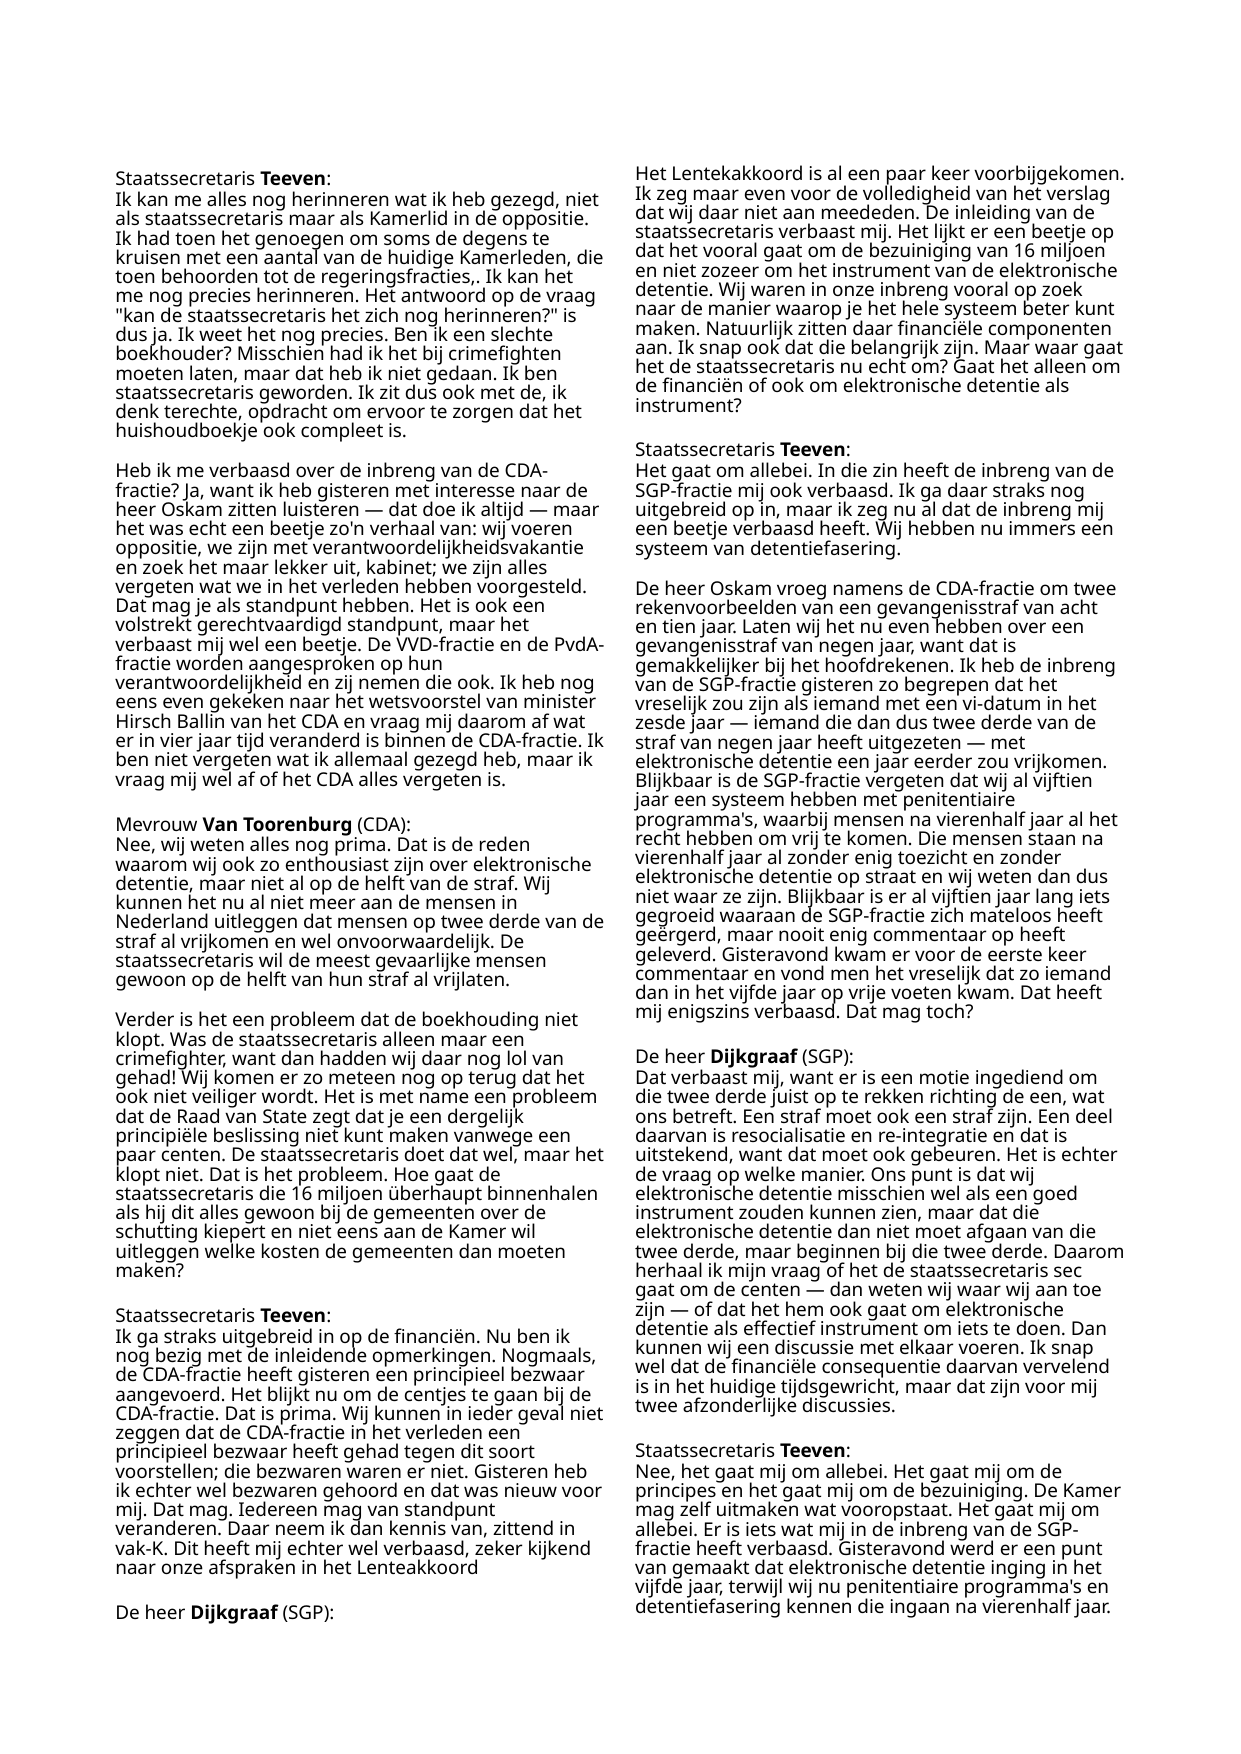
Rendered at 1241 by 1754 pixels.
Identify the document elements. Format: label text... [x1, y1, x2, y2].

text Ik kan me alles nog herinneren wat ik heb gezegd, niet als staatssecretaris maar als Kamerlid in de oppositie. Ik had toen het genoegen om soms de degens te kruisen met een aantal van de huidige Kamerleden, die toen behoorden tot de regeringsfracties,. Ik kan het me nog precies herinneren. Het antwoord op de vraag "kan de staatssecretaris het zich nog herinneren?" is dus ja. Ik weet het nog precies. Ben ik een slechte boekhouder? Misschien had ik het bij crimefighten moeten laten, maar dat heb ik niet gedaan. Ik ben staatssecretaris geworden. Ik zit dus ook met de, ik denk terechte, opdracht om ervoor te zorgen dat het huishoudboekje ook compleet is. [115, 191, 605, 442]
text Ik ga straks uitgebreid in op de financiën. Nu ben ik nog bezig met de inleidende opmerkingen. Nogmaals, de CDA-fractie heeft gisteren een principieel bezwaar aangevoerd. Het blijkt nu om de centjes te gaan bij de CDA-fractie. Dat is prima. Wij kunnen in ieder geval niet zeggen dat de CDA-fractie in het verleden een principieel bezwaar heeft gehad tegen dit soort voorstellen; die bezwaren waren er niet. Gisteren heb ik echter wel bezwaren gehoord en dat was nieuw voor mij. Dat mag. Iedereen mag van standpunt veranderen. Daar neem ik dan kennis van, zittend in vak-K. Dit heeft mij echter wel verbaasd, zeker kijkend naar onze afspraken in het Lenteakkoord [115, 1328, 605, 1578]
text Dat verbaast mij, want er is een motie ingediend om die twee derde juist op te rekken richting de een, wat ons betreft. Een straf moet ook een straf zijn. Een deel daarvan is resocialisatie en re-integratie en dat is uitstekend, want dat moet ook gebeuren. Het is echter de vraag op welke manier. Ons punt is dat wij elektronische detentie misschien wel als een goed instrument zouden kunnen zien, maar dat die elektronische detentie dan niet moet afgaan van die twee derde, maar beginnen bij die twee derde. Daarom herhaal ik mijn vraag of het de staatssecretaris sec gaat om de centen — dan weten wij waar wij aan toe zijn — of dat het hem ook gaat om elektronische detentie als effectief instrument om iets te doen. Dan kunnen wij een discussie met elkaar voeren. Ik snap wel dat de financiële consequentie daarvan vervelend is in het huidige tijdsgewricht, maar dat zijn voor mij twee afzonderlijke discussies. [635, 1069, 1125, 1416]
text Staatssecretaris Teeven: [115, 165, 605, 191]
text Staatssecretaris Teeven: [635, 437, 1125, 462]
text De heer Dijkgraaf (SGP): [635, 1043, 1125, 1069]
text De heer Dijkgraaf (SGP): [115, 1599, 605, 1625]
text Het Lentekakkoord is al een paar keer voorbijgekomen. Ik zeg maar even voor de volledigheid van het verslag dat wij daar niet aan meededen. De inleiding van de staatssecretaris verbaast mij. Het lijkt er een beetje op dat het vooral gaat om de bezuiniging van 16 miljoen en niet zozeer om het instrument van de elektronische detentie. Wij waren in onze inbreng vooral op zoek naar de manier waarop je het hele systeem beter kunt maken. Natuurlijk zitten daar financiële componenten aan. Ik snap ook dat die belangrijk zijn. Maar waar gaat het de staatssecretaris nu echt om? Gaat het alleen om de financiën of ook om elektronische detentie als instrument? [635, 165, 1125, 416]
text Verder is het een probleem dat de boekhouding niet klopt. Was de staatssecretaris alleen maar een crimefighter, want dan hadden wij daar nog lol van gehad! Wij komen er zo meteen nog op terug dat het ook niet veiliger wordt. Het is met name een probleem dat de Raad van State zegt dat je een dergelijk principiële beslissing niet kunt maken vanwege een paar centen. De staatssecretaris doet dat wel, maar het klopt niet. Dat is het probleem. Hoe gaat de staatssecretaris die 16 miljoen überhaupt binnenhalen als hij dit alles gewoon bij de gemeenten over de schutting kiepert en niet eens aan de Kamer wil uitleggen welke kosten de gemeenten dan moeten maken? [115, 1011, 605, 1281]
text Staatssecretaris Teeven: [635, 1437, 1125, 1463]
text Mevrouw Van Toorenburg (CDA): [115, 811, 605, 836]
text Staatssecretaris Teeven: [115, 1302, 605, 1328]
text Heb ik me verbaasd over de inbreng van de CDA-fractie? Ja, want ik heb gisteren met interesse naar de heer Oskam zitten luisteren — dat doe ik altijd — maar het was echt een beetje zo'n verhaal van: wij voeren oppositie, we zijn met verantwoordelijkheidsvakantie en zoek het maar lekker uit, kabinet; we zijn alles vergeten wat we in het verleden hebben voorgesteld. Dat mag je als standpunt hebben. Het is ook een volstrekt gerechtvaardigd standpunt, maar het verbaast mij wel een beetje. De VVD-fractie en de PvdA-fractie worden aangesproken op hun verantwoordelijkheid en zij nemen die ook. Ik heb nog eens even gekeken naar het wetsvoorstel van minister Hirsch Ballin van het CDA en vraag mij daarom af wat er in vier jaar tijd veranderd is binnen de CDA-fractie. Ik ben niet vergeten wat ik allemaal gezegd heb, maar ik vraag mij wel af of het CDA alles vergeten is. [115, 462, 605, 790]
text De heer Oskam vroeg namens de CDA-fractie om twee rekenvoorbeelden van een gevangenisstraf van acht en tien jaar. Laten wij het nu even hebben over een gevangenisstraf van negen jaar, want dat is gemakkelijker bij het hoofdrekenen. Ik heb de inbreng van de SGP-fractie gisteren zo begrepen dat het vreselijk zou zijn als iemand met een vi-datum in het zesde jaar — iemand die dan dus twee derde van de straf van negen jaar heeft uitgezeten — met elektronische detentie een jaar eerder zou vrijkomen. Blijkbaar is de SGP-fractie vergeten dat wij al vijftien jaar een systeem hebben met penitentiaire programma's, waarbij mensen na vierenhalf jaar al het recht hebben om vrij te komen. Die mensen staan na vierenhalf jaar al zonder enig toezicht en zonder elektronische detentie op straat en wij weten dan dus niet waar ze zijn. Blijkbaar is er al vijftien jaar lang iets gegroeid waaraan de SGP-fractie zich mateloos heeft geërgerd, maar nooit enig commentaar op heeft geleverd. Gisteravond kwam er voor de eerste keer commentaar en vond men het vreselijk dat zo iemand dan in het vijfde jaar op vrije voeten kwam. Dat heeft mij enigszins verbaasd. Dat mag toch? [635, 579, 1125, 1023]
text Het gaat om allebei. In die zin heeft de inbreng van de SGP-fractie mij ook verbaasd. Ik ga daar straks nog uitgebreid op in, maar ik zeg nu al dat de inbreng mij een beetje verbaasd heeft. Wij hebben nu immers een systeem van detentiefasering. [635, 462, 1125, 559]
text Nee, wij weten alles nog prima. Dat is de reden waarom wij ook zo enthousiast zijn over elektronische detentie, maar niet al op de helft van de straf. Wij kunnen het nu al niet meer aan de mensen in Nederland uitleggen dat mensen op twee derde van de straf al vrijkomen en wel onvoorwaardelijk. De staatssecretaris wil de meest gevaarlijke mensen gewoon op de helft van hun straf al vrijlaten. [115, 836, 605, 991]
text Nee, het gaat mij om allebei. Het gaat mij om de principes en het gaat mij om de bezuiniging. De Kamer mag zelf uitmaken wat vooropstaat. Het gaat mij om allebei. Er is iets wat mij in de inbreng van de SGP-fractie heeft verbaasd. Gisteravond werd er een punt van gemaakt dat elektronische detentie inging in het vijfde jaar, terwijl wij nu penitentiaire programma's en detentiefasering kennen die ingaan na vierenhalf jaar. [635, 1463, 1125, 1617]
